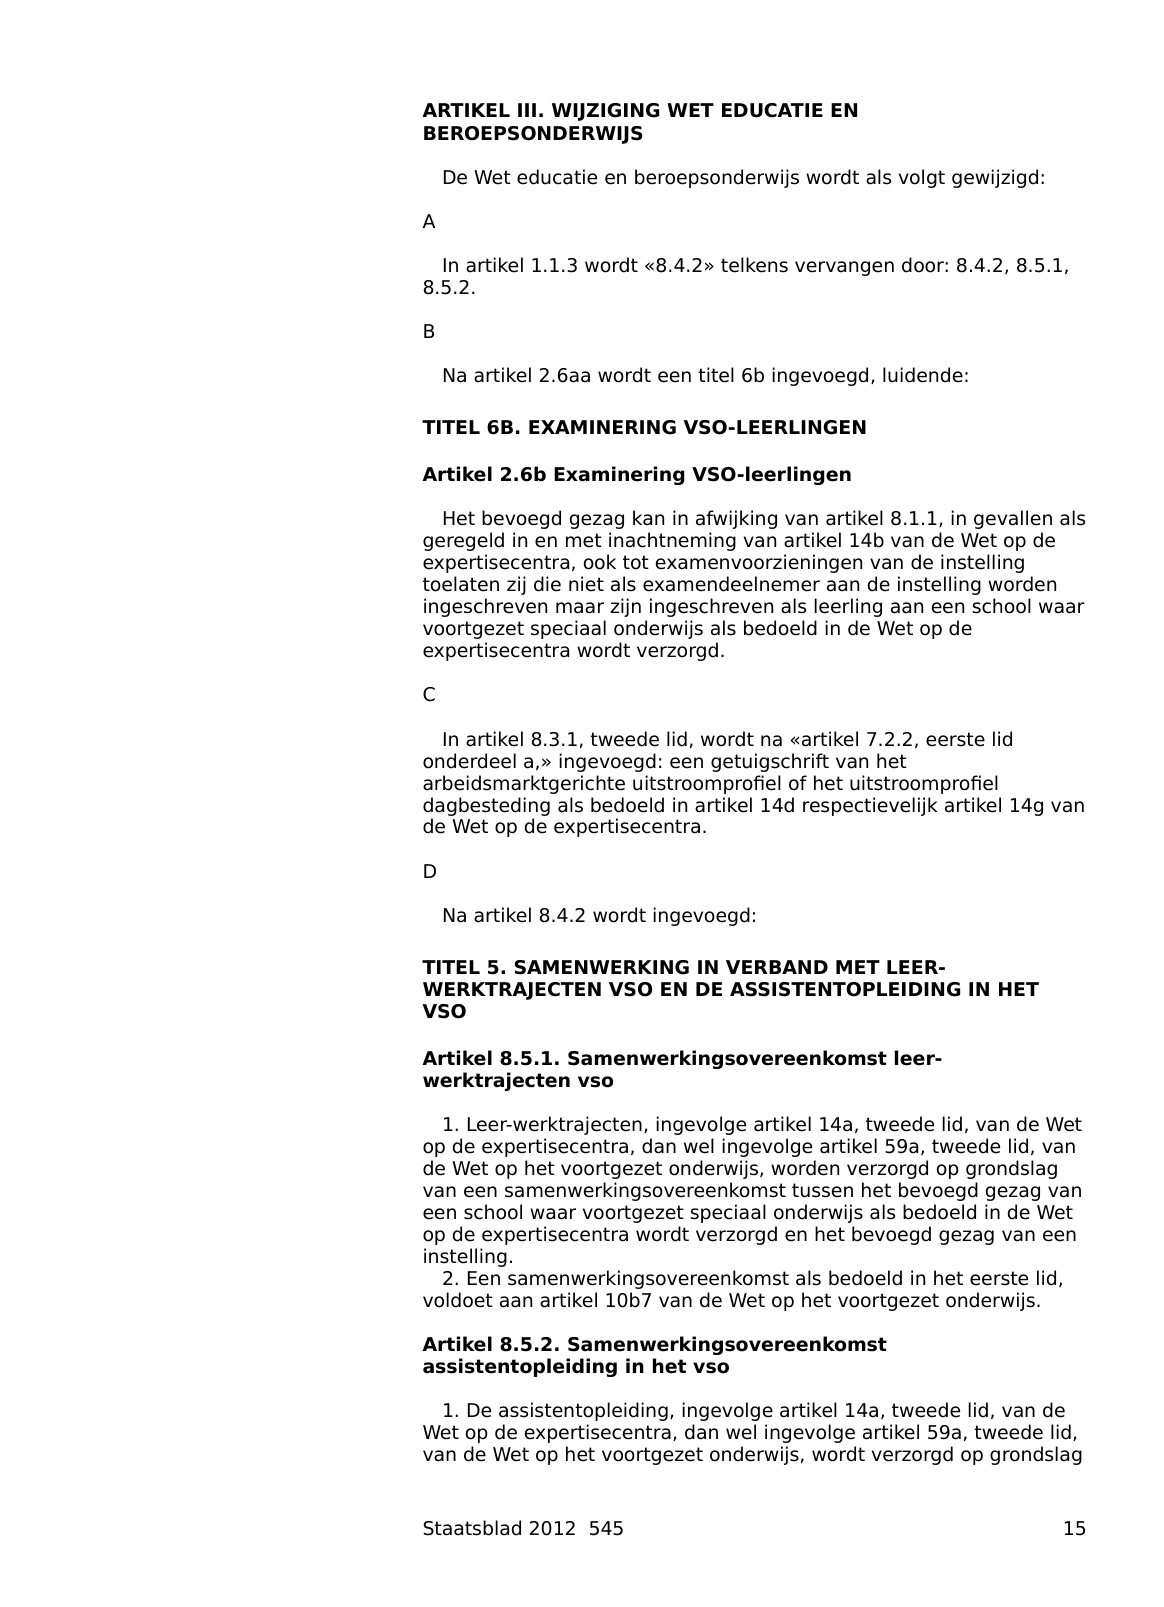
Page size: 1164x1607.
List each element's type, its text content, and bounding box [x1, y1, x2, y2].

subtitle Artikel 2.6b Examinering VSO-leerlingen [422, 464, 1087, 486]
text 1. De assistentopleiding, ingevolge artikel 14a, tweede lid, van de Wet op de expertisecentra, dan wel ingevolge artikel 59a, tweede lid, van de Wet op het voortgezet onderwijs, wordt verzorgd op grondslag [422, 1400, 1087, 1466]
text A [422, 211, 1087, 233]
text Na artikel 2.6aa wordt een titel 6b ingevoegd, luidende: [422, 365, 1087, 387]
subtitle Artikel 8.5.1. Samenwerkingsovereenkomst leer-werktrajecten vso [422, 1048, 1087, 1092]
text B [422, 321, 1087, 343]
text C [422, 684, 1087, 706]
subtitle Artikel 8.5.2. Samenwerkingsovereenkomst assistentopleiding in het vso [422, 1334, 1087, 1378]
text Na artikel 8.4.2 wordt ingevoegd: [422, 905, 1087, 927]
text In artikel 1.1.3 wordt «8.4.2» telkens vervangen door: 8.4.2, 8.5.1, 8.5.2. [422, 255, 1087, 299]
subtitle TITEL 6B. EXAMINERING VSO-LEERLINGEN [422, 417, 1087, 439]
text 1. Leer-werktrajecten, ingevolge artikel 14a, tweede lid, van de Wet op de expertisecentra, dan wel ingevolge artikel 59a, tweede lid, van de Wet op het voortgezet onderwijs, worden verzorgd op grondslag van een samenwerkingsovereenkomst tussen het bevoegd gezag van een school waar voortgezet speciaal onderwijs als bedoeld in de Wet op de expertisecentra wordt verzorgd en het bevoegd gezag van een instelling. [422, 1114, 1087, 1268]
subtitle ARTIKEL III. WIJZIGING WET EDUCATIE EN BEROEPSONDERWIJS [422, 100, 1087, 144]
text 2. Een samenwerkingsovereenkomst als bedoeld in het eerste lid, voldoet aan artikel 10b7 van de Wet op het voortgezet onderwijs. [422, 1268, 1087, 1312]
subtitle TITEL 5. SAMENWERKING IN VERBAND MET LEER-WERKTRAJECTEN VSO EN DE ASSISTENTOPLEIDING IN HET VSO [422, 957, 1087, 1023]
text D [422, 861, 1087, 883]
text Het bevoegd gezag kan in afwijking van artikel 8.1.1, in gevallen als geregeld in en met inachtneming van artikel 14b van de Wet op de expertisecentra, ook tot examenvoorzieningen van de instelling toelaten zij die niet als examendeelnemer aan de instelling worden ingeschreven maar zijn ingeschreven als leerling aan een school waar voortgezet speciaal onderwijs als bedoeld in de Wet op de expertisecentra wordt verzorgd. [422, 508, 1087, 662]
text In artikel 8.3.1, tweede lid, wordt na «artikel 7.2.2, eerste lid onderdeel a,» ingevoegd: een getuigschrift van het arbeidsmarktgerichte uitstroomprofiel of het uitstroomprofiel dagbesteding als bedoeld in artikel 14d respectievelijk artikel 14g van de Wet op de expertisecentra. [422, 728, 1087, 838]
text De Wet educatie en beroepsonderwijs wordt als volgt gewijzigd: [422, 167, 1087, 188]
